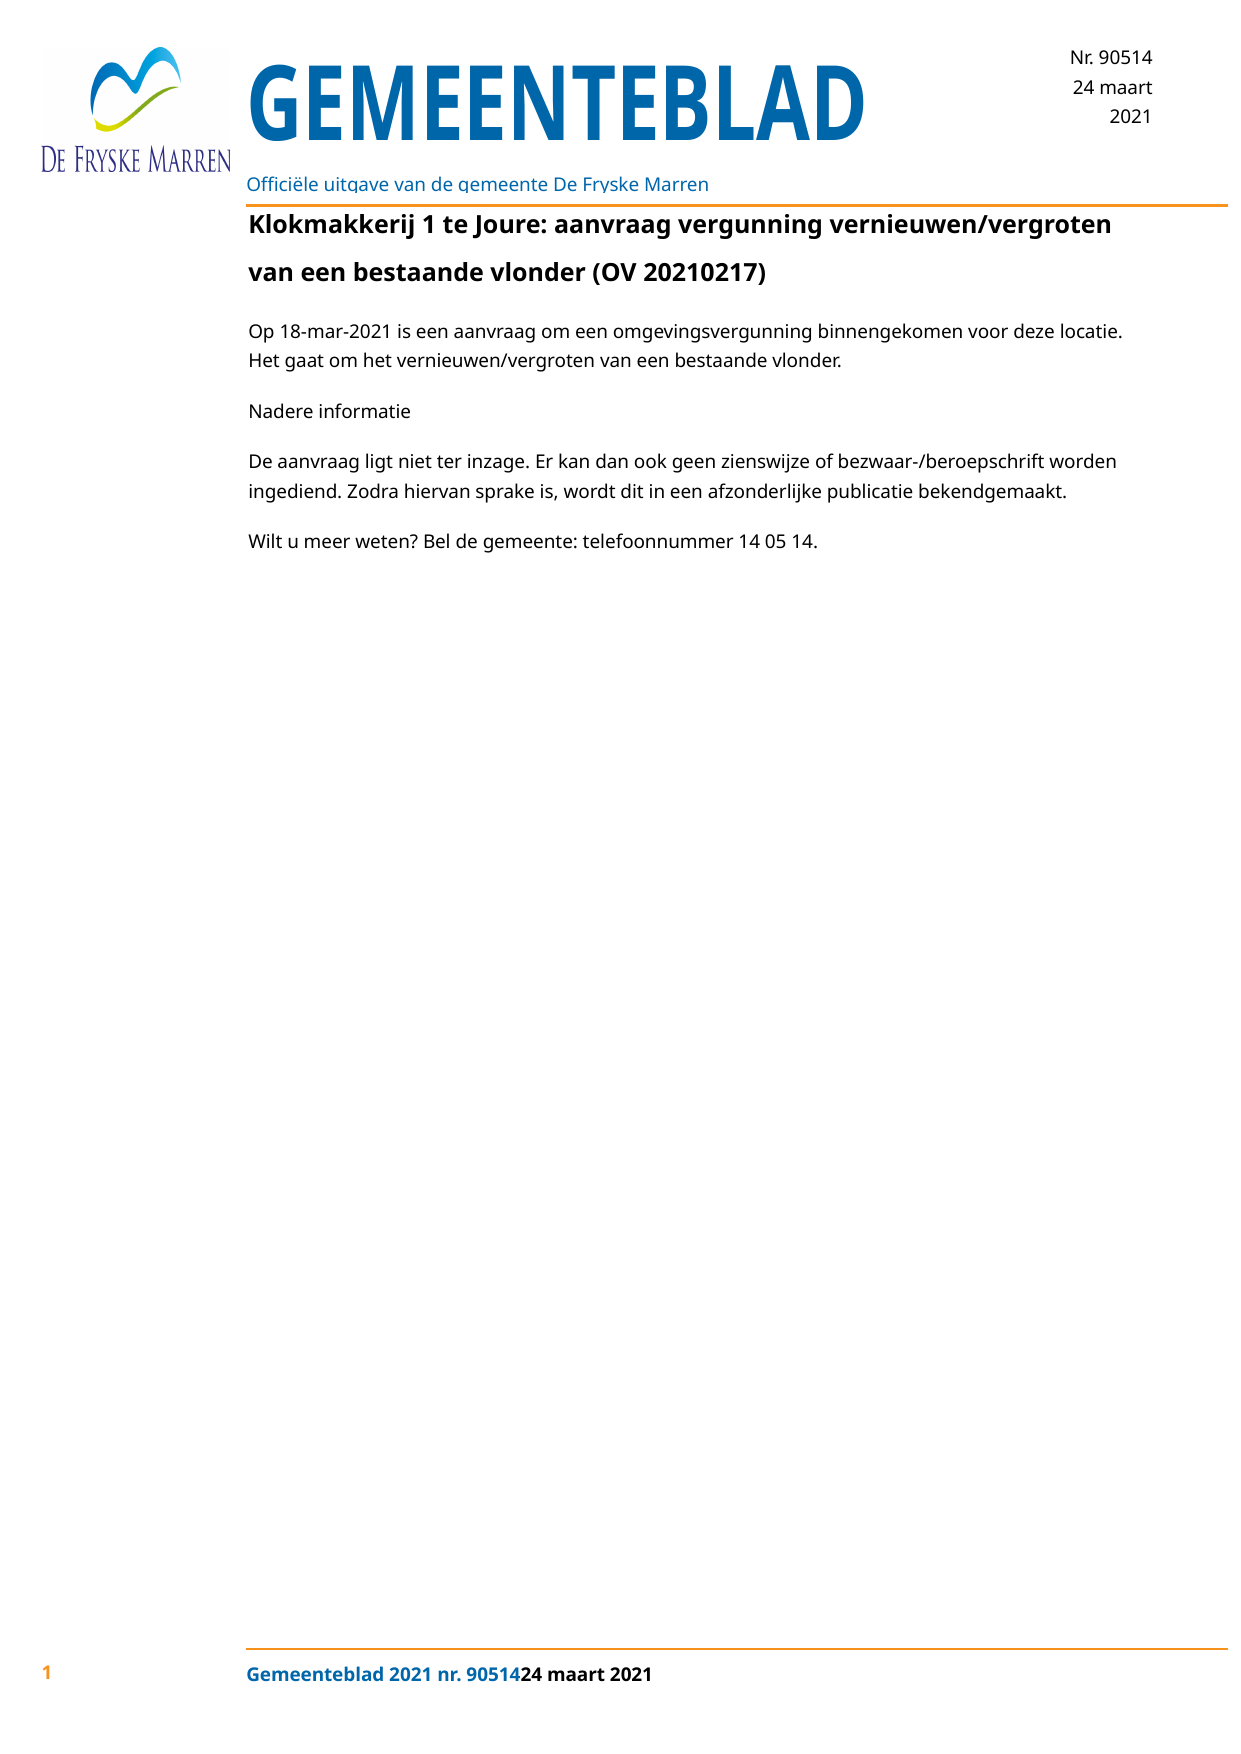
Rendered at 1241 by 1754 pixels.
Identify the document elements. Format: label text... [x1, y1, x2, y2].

text Op 18-mar-2021 is een aanvraag om een omgevingsvergunning binnengekomen voor deze locatie. Het gaat om het vernieuwen/vergroten van een bestaande vlonder. [248, 318, 1152, 373]
text Klokmakkerij 1 te Joure: aanvraag vergunning vernieuwen/vergroten van een bestaande vlonder (OV 20210217) [248, 207, 1152, 288]
text Nadere informatie [248, 398, 1152, 424]
picture [41, 47, 231, 172]
text De aanvraag ligt niet ter inzage. Er kan dan ook geen zienswijze of bezwaar-/beroepschrift worden ingediend. Zodra hiervan sprake is, wordt dit in een afzonderlijke publicatie bekendgemaakt. [248, 448, 1152, 504]
text Wilt u meer weten? Bel de gemeente: telefoonnummer 14 05 14. [248, 528, 1152, 554]
